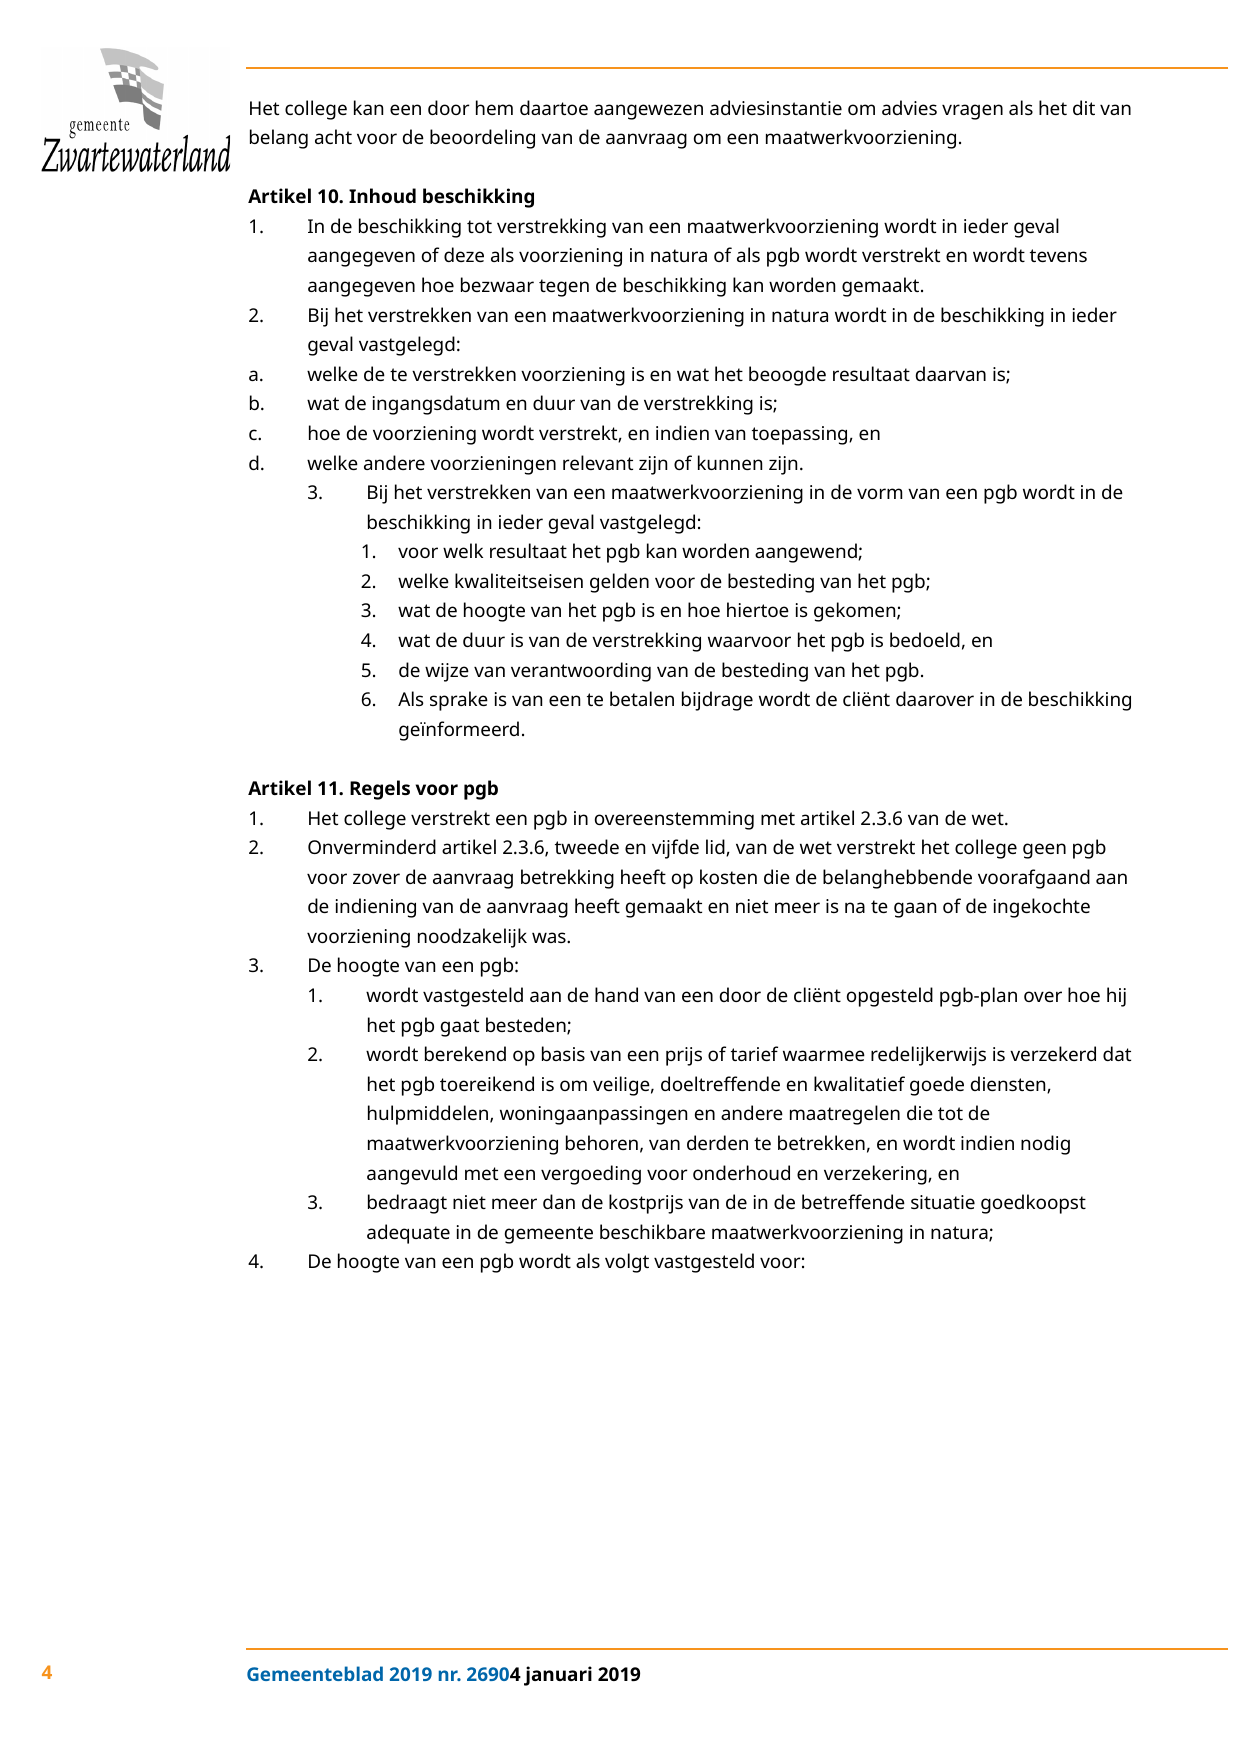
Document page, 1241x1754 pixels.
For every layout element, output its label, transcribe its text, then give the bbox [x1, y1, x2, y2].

list hoe de voorziening wordt verstrekt, en indien van toepassing, en [248, 420, 1152, 446]
list wordt berekend op basis van een prijs of tarief waarmee redelijkerwijs is verzekerd dat het pgb toereikend is om veilige, doeltreffende en kwalitatief goede diensten, hulpmiddelen, woningaanpassingen en andere maatregelen die tot de maatwerkvoorziening behoren, van derden te betrekken, en wordt indien nodig aangevuld met een vergoeding voor onderhoud en verzekering, en [307, 1041, 1152, 1186]
list Bij het verstrekken van een maatwerkvoorziening in de vorm van een pgb wordt in de beschikking in ieder geval vastgelegd: [307, 479, 1152, 535]
list Als sprake is van een te betalen bijdrage wordt de cliënt daarover in de beschikking geïnformeerd. [361, 686, 1152, 742]
list welke andere voorzieningen relevant zijn of kunnen zijn. [248, 450, 1152, 476]
text Het college kan een door hem daartoe aangewezen adviesinstantie om advies vragen als het dit van belang acht voor de beoordeling van de aanvraag om een maatwerkvoorziening. [248, 95, 1152, 150]
list wordt vastgesteld aan de hand van een door de cliënt opgesteld pgb-plan over hoe hij het pgb gaat besteden; [307, 982, 1152, 1038]
text Artikel 10. Inhoud beschikking [248, 183, 1152, 209]
list De hoogte van een pgb: [248, 953, 1152, 978]
list wat de hoogte van het pgb is en hoe hiertoe is gekomen; [361, 598, 1152, 623]
list de wijze van verantwoording van de besteding van het pgb. [361, 657, 1152, 683]
list Het college verstrekt een pgb in overeenstemming met artikel 2.3.6 van de wet. [248, 805, 1152, 831]
list Bij het verstrekken van een maatwerkvoorziening in natura wordt in de beschikking in ieder geval vastgelegd: [248, 302, 1152, 357]
list De hoogte van een pgb wordt als volgt vastgesteld voor: [248, 1248, 1152, 1274]
text Artikel 11. Regels voor pgb [248, 775, 1152, 801]
list In de beschikking tot verstrekking van een maatwerkvoorziening wordt in ieder geval aangegeven of deze als voorziening in natura of als pgb wordt verstrekt en wordt tevens aangegeven hoe bezwaar tegen de beschikking kan worden gemaakt. [248, 213, 1152, 298]
list Onverminderd artikel 2.3.6, tweede en vijfde lid, van de wet verstrekt het college geen pgb voor zover de aanvraag betrekking heeft op kosten die de belanghebbende voorafgaand aan de indiening van de aanvraag heeft gemaakt en niet meer is na te gaan of de ingekochte voorziening noodzakelijk was. [248, 834, 1152, 949]
list voor welk resultaat het pgb kan worden aangewend; [361, 538, 1152, 564]
list welke kwaliteitseisen gelden voor de besteding van het pgb; [361, 568, 1152, 594]
list welke de te verstrekken voorziening is en wat het beoogde resultaat daarvan is; [248, 361, 1152, 387]
picture [41, 47, 231, 172]
list wat de duur is van de verstrekking waarvoor het pgb is bedoeld, en [361, 627, 1152, 653]
list bedraagt niet meer dan de kostprijs van de in de betreffende situatie goedkoopst adequate in de gemeente beschikbare maatwerkvoorziening in natura; [307, 1189, 1152, 1245]
list wat de ingangsdatum en duur van de verstrekking is; [248, 391, 1152, 416]
